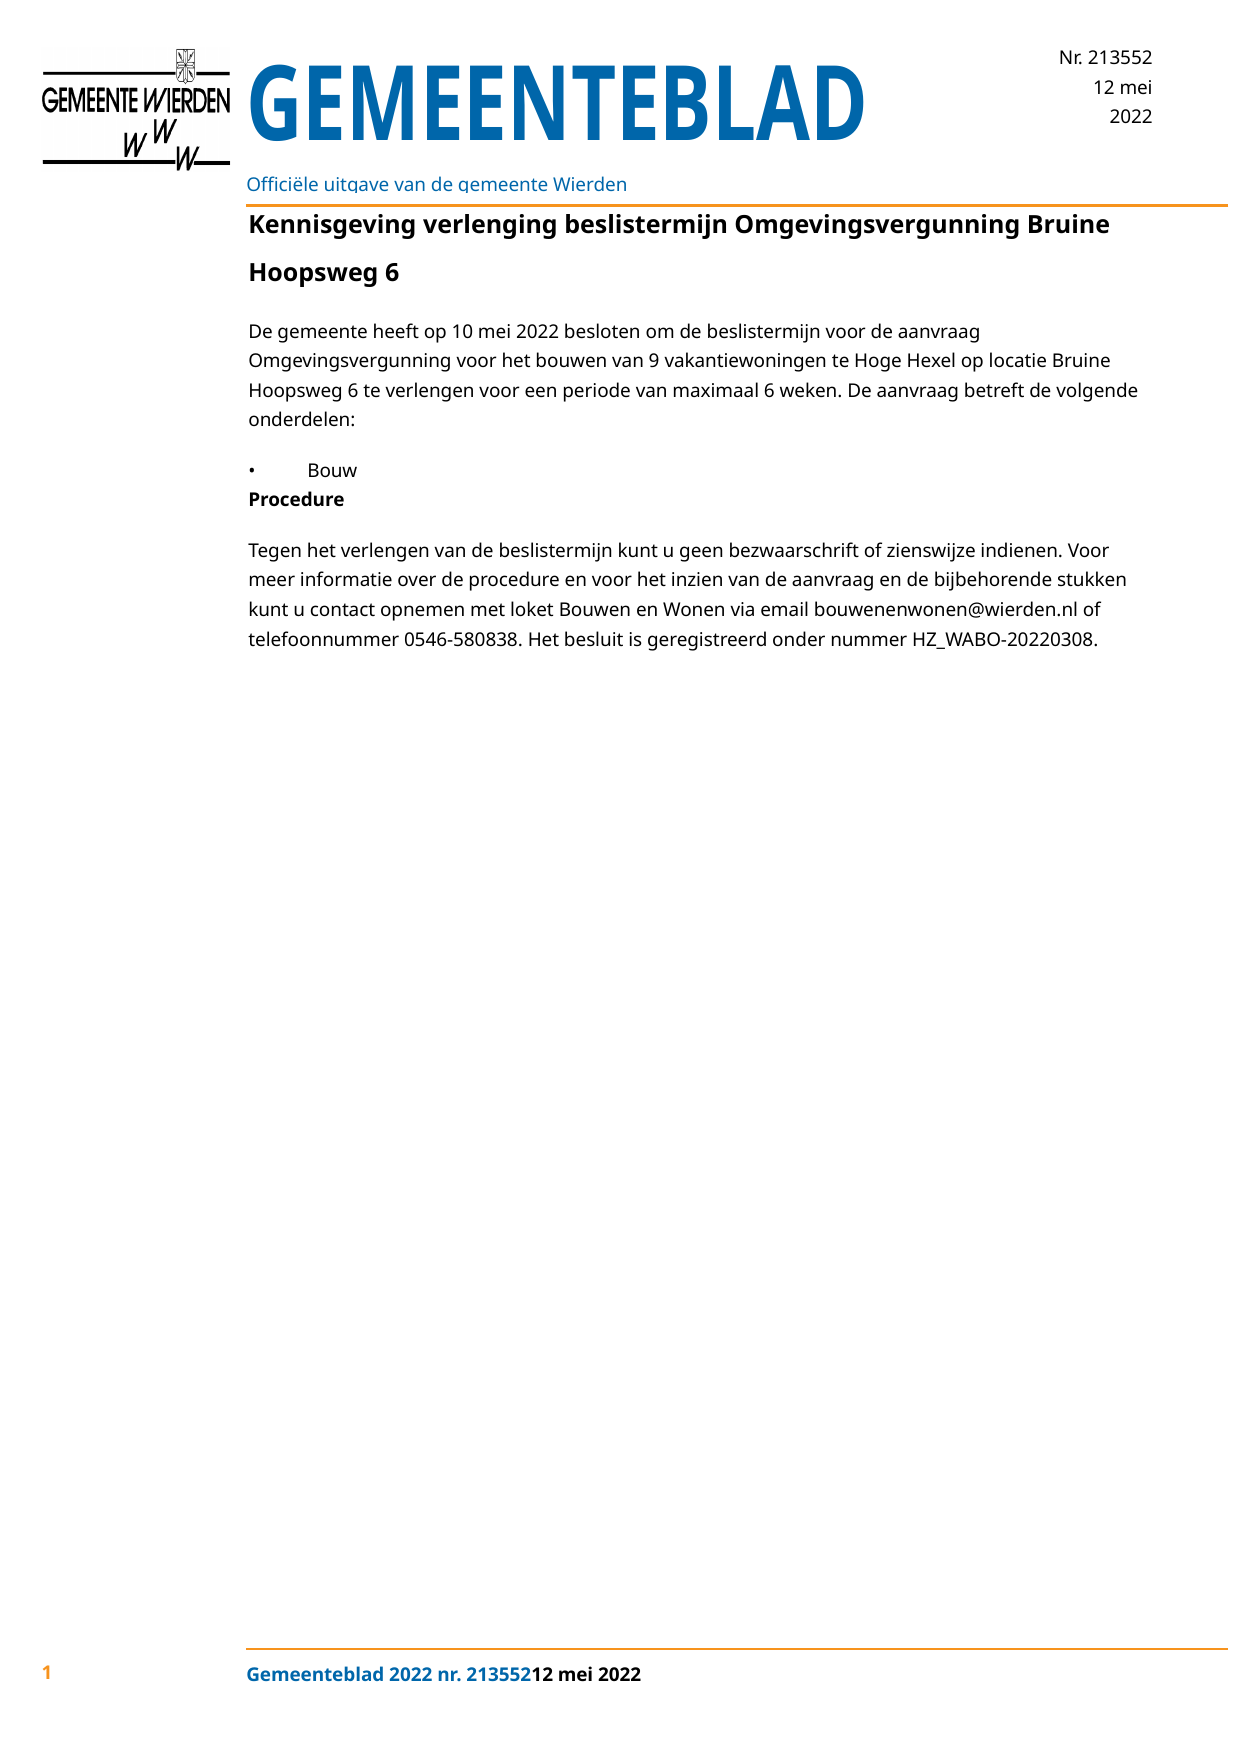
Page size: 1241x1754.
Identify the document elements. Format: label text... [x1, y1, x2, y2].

text Kennisgeving verlenging beslistermijn Omgevingsvergunning Bruine Hoopsweg 6 [248, 207, 1152, 288]
text De gemeente heeft op 10 mei 2022 besloten om de beslistermijn voor de aanvraag Omgevingsvergunning voor het bouwen van 9 vakantiewoningen te Hoge Hexel op locatie Bruine Hoopsweg 6 te verlengen voor een periode van maximaal 6 weken. De aanvraag betreft de volgende onderdelen: [248, 318, 1152, 432]
text Tegen het verlengen van de beslistermijn kunt u geen bezwaarschrift of zienswijze indienen. Voor meer informatie over de procedure en voor het inzien van de aanvraag en de bijbehorende stukken kunt u contact opnemen met loket Bouwen en Wonen via email bouwenenwonen@wierden.nl of telefoonnummer 0546-580838. Het besluit is geregistreerd onder nummer HZ_WABO-20220308. [248, 537, 1152, 652]
text Procedure [248, 487, 1152, 512]
list Bouw [248, 457, 1152, 483]
picture [41, 47, 231, 172]
